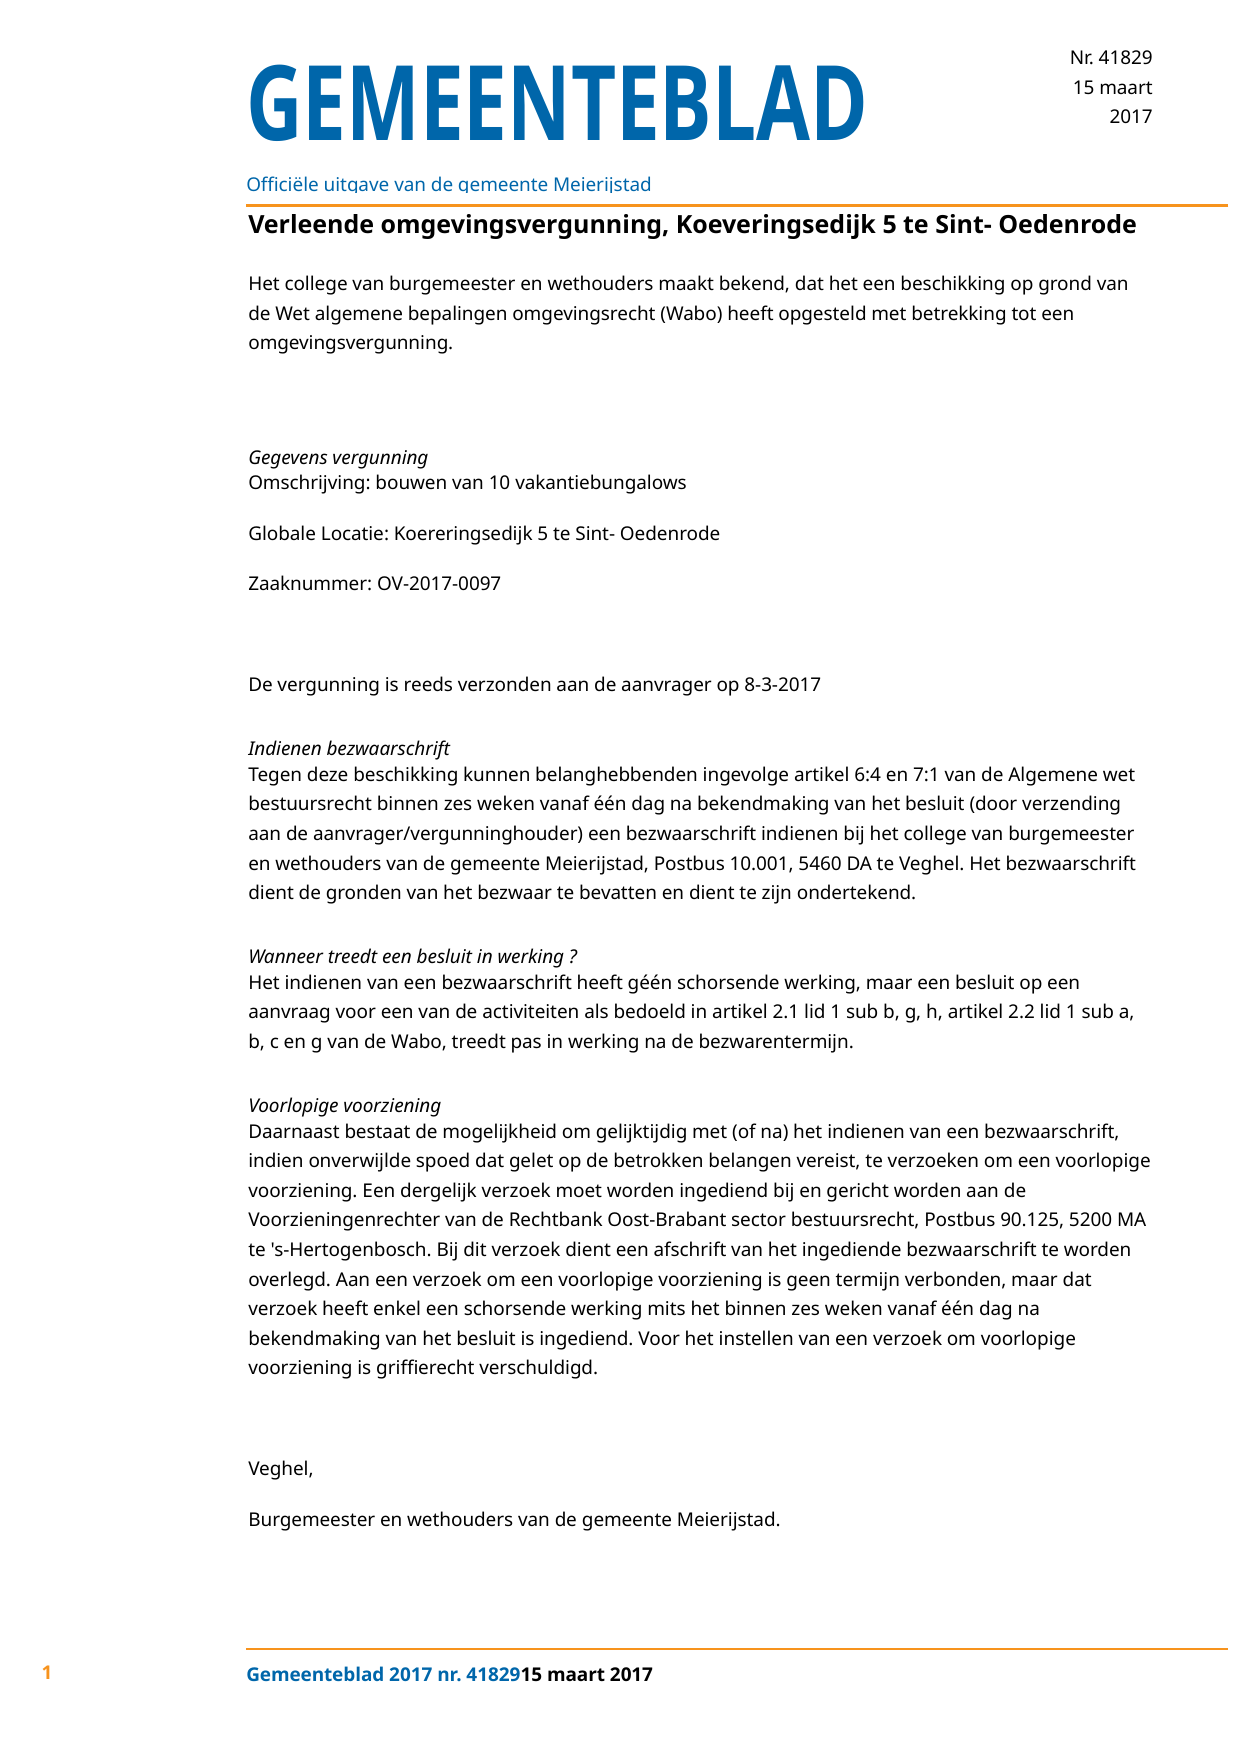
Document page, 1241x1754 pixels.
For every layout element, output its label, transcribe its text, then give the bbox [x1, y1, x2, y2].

text Voorlopige voorziening [248, 1092, 1152, 1118]
text Burgemeester en wethouders van de gemeente Meierijstad. [248, 1506, 1152, 1531]
text Het indienen van een bezwaarschrift heeft géén schorsende werking, maar een besluit op een aanvraag voor een van de activiteiten als bedoeld in artikel 2.1 lid 1 sub b, g, h, artikel 2.2 lid 1 sub a, b, c en g van de Wabo, treedt pas in werking na de bezwarentermijn. [248, 969, 1152, 1054]
text Globale Locatie: Koereringsedijk 5 te Sint- Oedenrode [248, 520, 1152, 546]
text Omschrijving: bouwen van 10 vakantiebungalows [248, 469, 1152, 495]
text Daarnaast bestaat de mogelijkheid om gelijktijdig met (of na) het indienen van een bezwaarschrift, indien onverwijlde spoed dat gelet op de betrokken belangen vereist, te verzoeken om een voorlopige voorziening. Een dergelijk verzoek moet worden ingediend bij en gericht worden aan de Voorzieningenrechter van de Rechtbank Oost-Brabant sector bestuursrecht, Postbus 90.125, 5200 MA te 's-Hertogenbosch. Bij dit verzoek dient een afschrift van het ingediende bezwaarschrift te worden overlegd. Aan een verzoek om een voorlopige voorziening is geen termijn verbonden, maar dat verzoek heeft enkel een schorsende werking mits het binnen zes weken vanaf één dag na bekendmaking van het besluit is ingediend. Voor het instellen van een verzoek om voorlopige voorziening is griffierecht verschuldigd. [248, 1118, 1152, 1380]
text Verleende omgevingsvergunning, Koeveringsedijk 5 te Sint- Oedenrode [248, 207, 1152, 241]
text Gegevens vergunning [248, 444, 1152, 469]
picture [41, 47, 231, 172]
text Het college van burgemeester en wethouders maakt bekend, dat het een beschikking op grond van de Wet algemene bepalingen omgevingsrecht (Wabo) heeft opgesteld met betrekking tot een omgevingsvergunning. [248, 270, 1152, 355]
text De vergunning is reeds verzonden aan de aanvrager op 8-3-2017 [248, 671, 1152, 697]
text Indienen bezwaarschrift [248, 735, 1152, 761]
text Tegen deze beschikking kunnen belanghebbenden ingevolge artikel 6:4 en 7:1 van de Algemene wet bestuursrecht binnen zes weken vanaf één dag na bekendmaking van het besluit (door verzending aan de aanvrager/vergunninghouder) een bezwaarschrift indienen bij het college van burgemeester en wethouders van de gemeente Meierijstad, Postbus 10.001, 5460 DA te Veghel. Het bezwaarschrift dient de gronden van het bezwaar te bevatten en dient te zijn ondertekend. [248, 761, 1152, 905]
text Wanneer treedt een besluit in werking ? [248, 943, 1152, 969]
text Zaaknummer: OV-2017-0097 [248, 570, 1152, 596]
text Veghel, [248, 1455, 1152, 1481]
